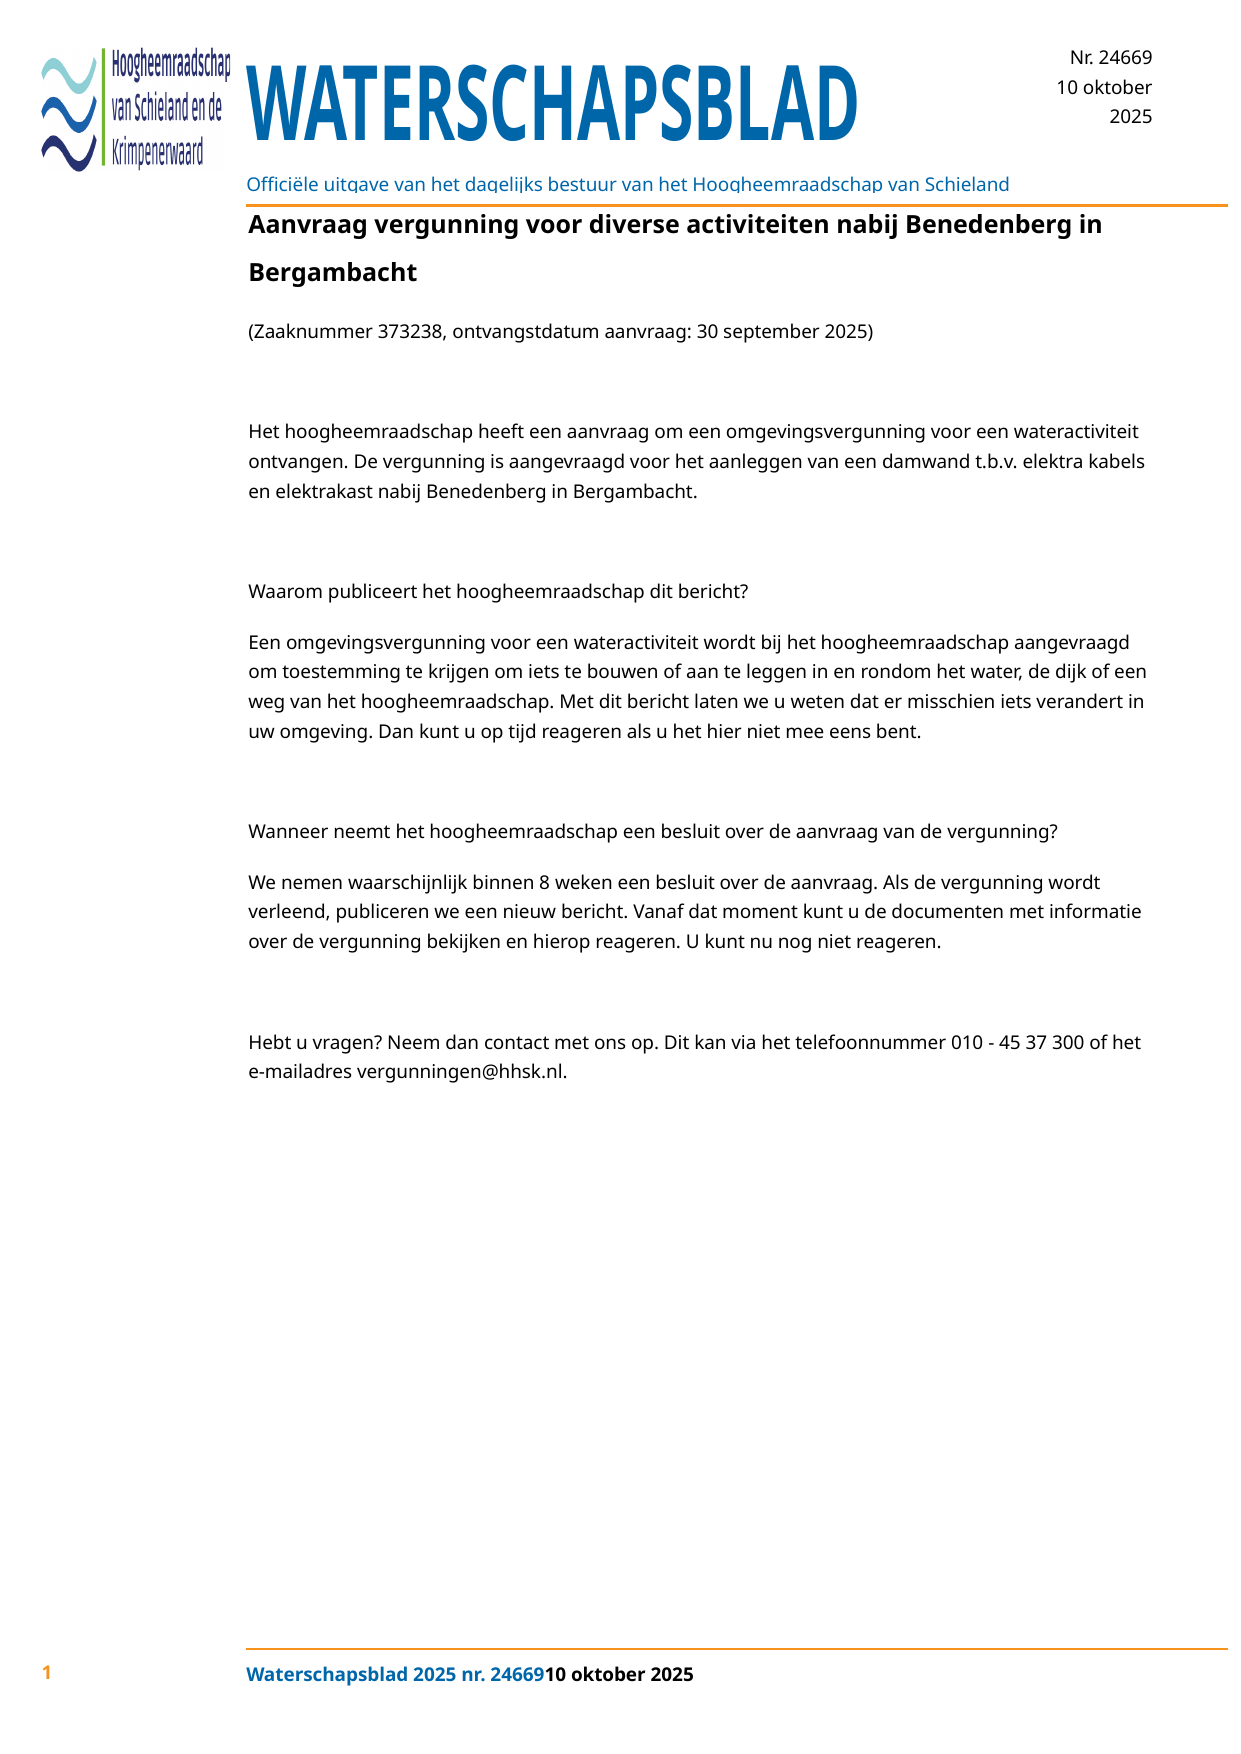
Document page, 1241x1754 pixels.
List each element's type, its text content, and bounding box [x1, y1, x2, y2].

text Waarom publiceert het hoogheemraadschap dit bericht? [248, 579, 1152, 604]
text Het hoogheemraadschap heeft een aanvraag om een omgevingsvergunning voor een wateractiviteit ontvangen. De vergunning is aangevraagd voor het aanleggen van een damwand t.b.v. elektra kabels en elektrakast nabij Benedenberg in Bergambacht. [248, 419, 1152, 504]
text We nemen waarschijnlijk binnen 8 weken een besluit over de aanvraag. Als de vergunning wordt verleend, publiceren we een nieuw bericht. Vanaf dat moment kunt u de documenten met informatie over de vergunning bekijken en hierop reageren. U kunt nu nog niet reageren. [248, 869, 1152, 954]
text (Zaaknummer 373238, ontvangstdatum aanvraag: 30 september 2025) [248, 318, 1152, 344]
text Wanneer neemt het hoogheemraadschap een besluit over de aanvraag van de vergunning? [248, 819, 1152, 844]
text Hebt u vragen? Neem dan contact met ons op. Dit kan via het telefoonnummer 010 - 45 37 300 of het e-mailadres vergunningen@hhsk.nl. [248, 1029, 1152, 1084]
picture [41, 47, 231, 172]
text Aanvraag vergunning voor diverse activiteiten nabij Benedenberg in Bergambacht [248, 207, 1152, 288]
text Een omgevingsvergunning voor een wateractiviteit wordt bij het hoogheemraadschap aangevraagd om toestemming te krijgen om iets te bouwen of aan te leggen in en rondom het water, de dijk of een weg van het hoogheemraadschap. Met dit bericht laten we u weten dat er misschien iets verandert in uw omgeving. Dan kunt u op tijd reageren als u het hier niet mee eens bent. [248, 629, 1152, 744]
